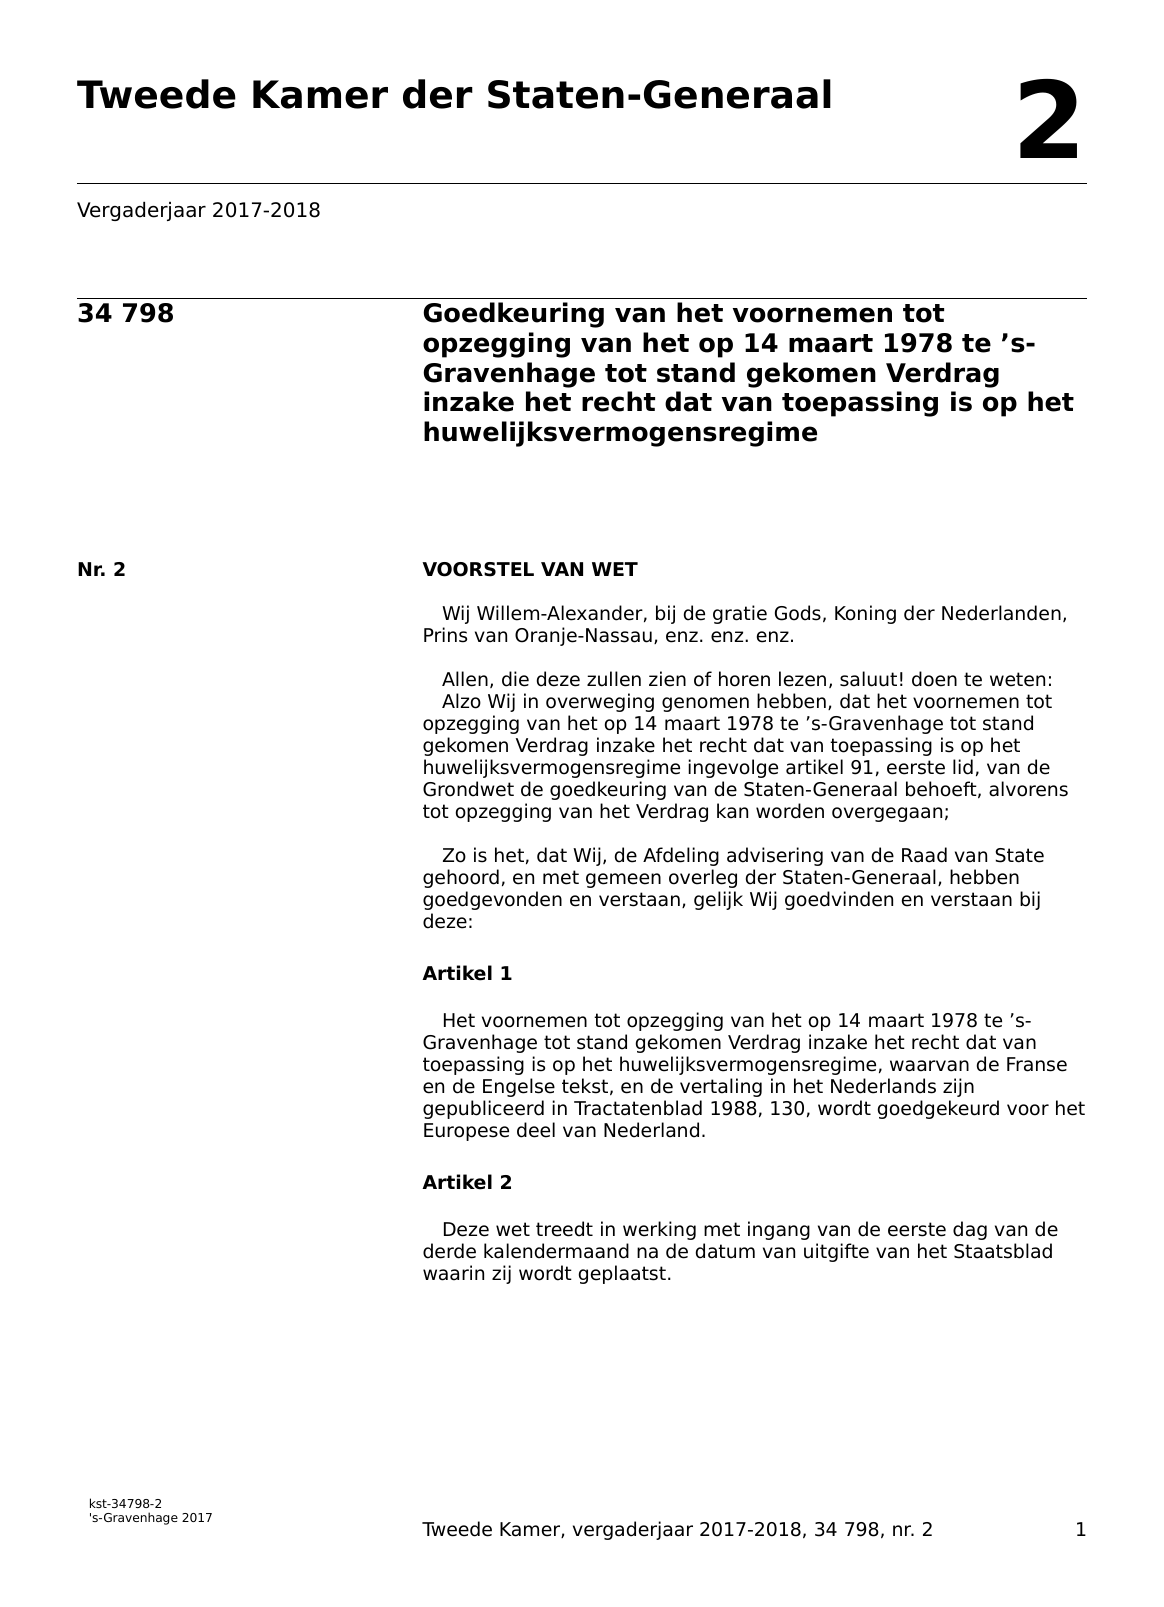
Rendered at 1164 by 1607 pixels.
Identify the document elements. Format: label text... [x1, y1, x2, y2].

text Het voornemen tot opzegging van het op 14 maart 1978 te ’s-Gravenhage tot stand gekomen Verdrag inzake het recht dat van toepassing is op het huwelijksvermogensregime, waarvan de Franse en de Engelse tekst, en de vertaling in het Nederlands zijn gepubliceerd in Tractatenblad 1988, 130, wordt goedgekeurd voor het Europese deel van Nederland. [422, 1010, 1087, 1142]
subtitle Artikel 1 [422, 963, 1087, 985]
text Alzo Wij in overweging genomen hebben, dat het voornemen tot opzegging van het op 14 maart 1978 te ’s-Gravenhage tot stand gekomen Verdrag inzake het recht dat van toepassing is op het huwelijksvermogensregime ingevolge artikel 91, eerste lid, van de Grondwet de goedkeuring van de Staten-Generaal behoeft, alvorens tot opzegging van het Verdrag kan worden overgegaan; [422, 691, 1087, 823]
subtitle Artikel 2 [422, 1172, 1087, 1193]
table_header Tweede Kamer der Staten-Generaal [77, 59, 886, 183]
text 's-Gravenhage 2017 [88, 1511, 323, 1525]
text Wij Willem-Alexander, bij de gratie Gods, Koning der Nederlanden, Prins van Oranje-Nassau, enz. enz. enz. [422, 603, 1087, 647]
subtitle 34 798 Goedkeuring van het voornemen tot opzegging van het op 14 maart 1978 te ’s-Gravenhage tot stand gekomen Verdrag inzake het recht dat van toepassing is op het huwelijksvermogensregime [77, 299, 1087, 447]
subtitle Nr. 2 VOORSTEL VAN WET [77, 558, 1087, 580]
text Deze wet treedt in werking met ingang van de eerste dag van de derde kalendermaand na de datum van uitgifte van het Staatsblad waarin zij wordt geplaatst. [422, 1218, 1087, 1284]
text kst-34798-2 [88, 1497, 323, 1511]
table_header 2 [886, 59, 1087, 183]
text Zo is het, dat Wij, de Afdeling advisering van de Raad van State gehoord, en met gemeen overleg der Staten-Generaal, hebben goedgevonden en verstaan, gelijk Wij goedvinden en verstaan bij deze: [422, 845, 1087, 933]
text Allen, die deze zullen zien of horen lezen, saluut! doen te weten: [422, 669, 1087, 691]
table_cell Vergaderjaar 2017-2018 [77, 184, 1087, 298]
